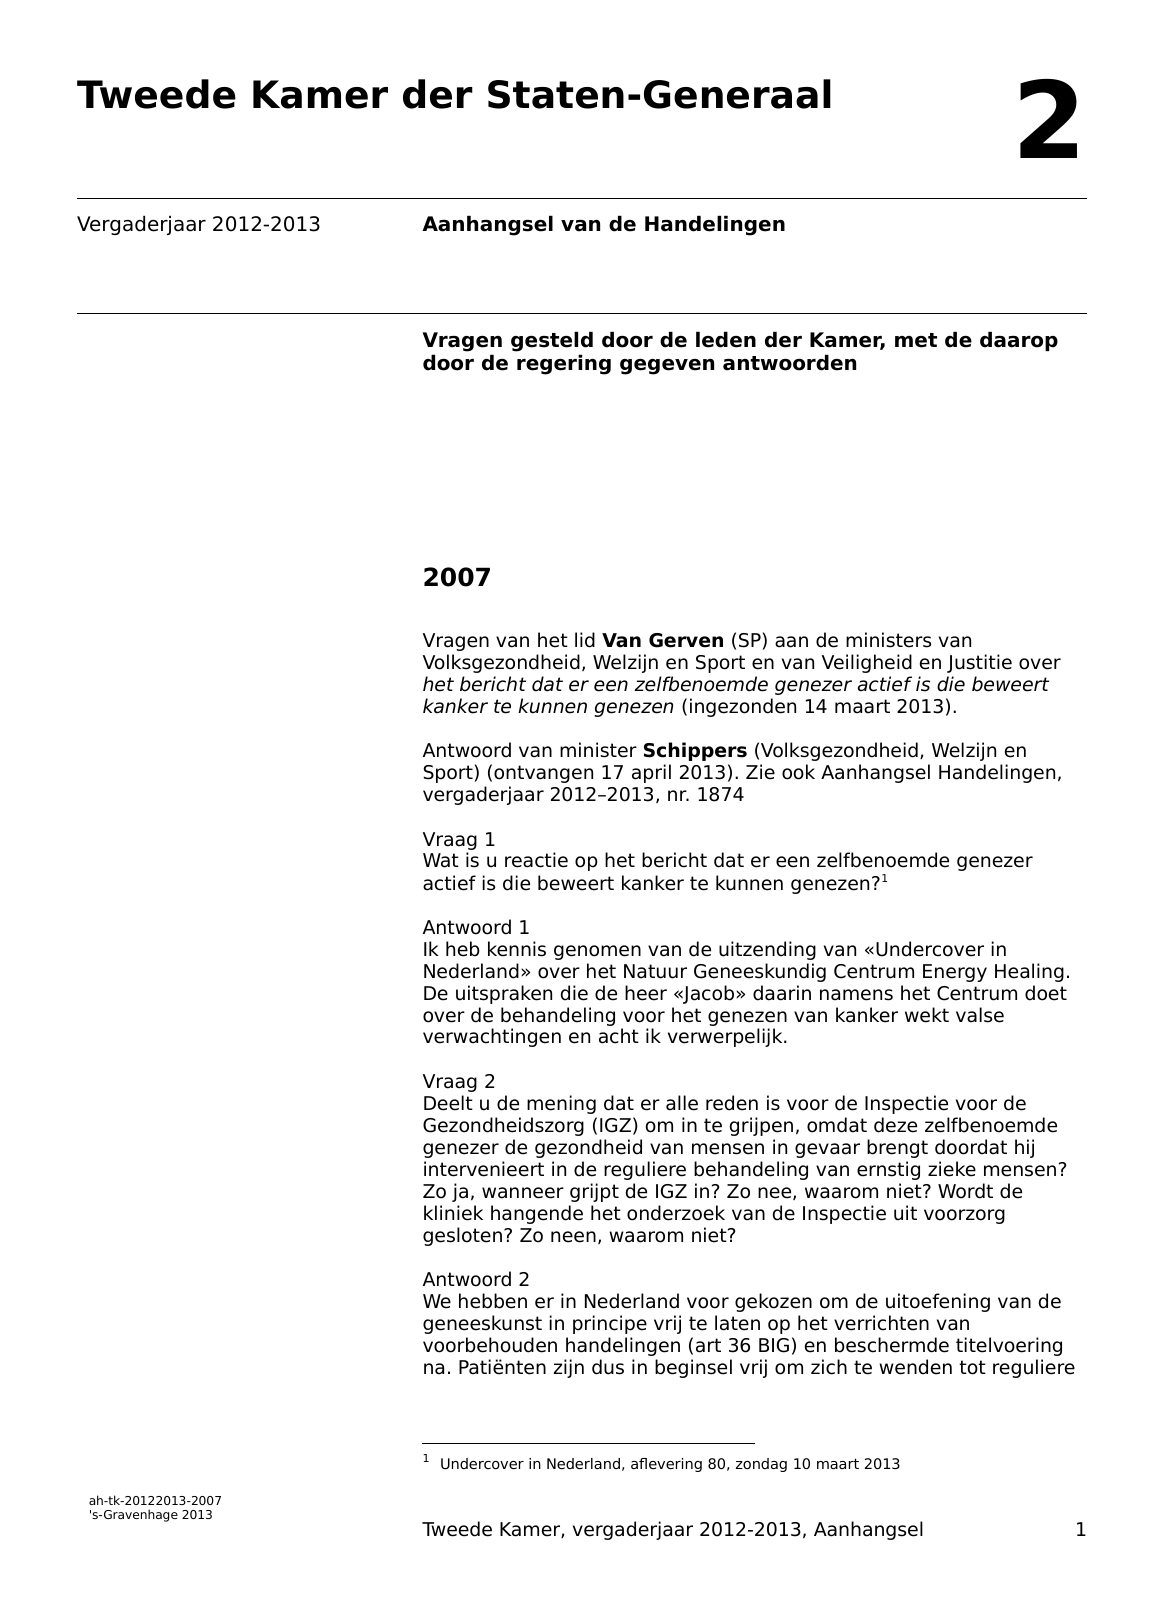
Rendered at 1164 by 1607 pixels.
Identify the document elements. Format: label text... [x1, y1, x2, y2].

table_cell [77, 314, 422, 375]
text 2007 [422, 563, 1087, 592]
text Vraag 2 [422, 1071, 1087, 1093]
table_cell Aanhangsel van de Handelingen [422, 199, 1087, 313]
text Antwoord 1 [422, 917, 1087, 938]
text Wat is u reactie op het bericht dat er een zelfbenoemde genezer actief is die beweert kanker te kunnen genezen? [422, 850, 1087, 894]
table_header Tweede Kamer der Staten-Generaal [77, 59, 886, 198]
text Vraag 1 [422, 828, 1087, 850]
text Antwoord 2 [422, 1269, 1087, 1291]
text 's-Gravenhage 2013 [88, 1508, 323, 1522]
text Vragen van het lid Van Gerven (SP) aan de ministers van Volksgezondheid, Welzijn en Sport en van Veiligheid en Justitie over het bericht dat er een zelfbenoemde genezer actief is die beweert kanker te kunnen genezen (ingezonden 14 maart 2013). [422, 630, 1087, 718]
table_cell Vergaderjaar 2012-2013 [77, 199, 422, 313]
table_cell Vragen gesteld door de leden der Kamer, met de daarop door de regering gegeven antwoorden [422, 314, 1087, 375]
text Deelt u de mening dat er alle reden is voor de Inspectie voor de Gezondheidszorg (IGZ) om in te grijpen, omdat deze zelfbenoemde genezer de gezondheid van mensen in gevaar brengt doordat hij intervenieert in de reguliere behandeling van ernstig zieke mensen? Zo ja, wanneer grijpt de IGZ in? Zo nee, waarom niet? Wordt de kliniek hangende het onderzoek van de Inspectie uit voorzorg gesloten? Zo neen, waarom niet? [422, 1093, 1087, 1246]
text We hebben er in Nederland voor gekozen om de uitoefening van de geneeskunst in principe vrij te laten op het verrichten van voorbehouden handelingen (art 36 BIG) en beschermde titelvoering na. Patiënten zijn dus in beginsel vrij om zich te wenden tot reguliere [422, 1291, 1087, 1378]
text Undercover in Nederland, aflevering 80, zondag 10 maart 2013 [422, 1452, 1087, 1474]
text Ik heb kennis genomen van de uitzending van «Undercover in Nederland» over het Natuur Geneeskundig Centrum Energy Healing. De uitspraken die de heer «Jacob» daarin namens het Centrum doet over de behandeling voor het genezen van kanker wekt valse verwachtingen en acht ik verwerpelijk. [422, 938, 1087, 1048]
table_header 2 [886, 59, 1087, 198]
text ah-tk-20122013-2007 [88, 1494, 323, 1508]
text Antwoord van minister Schippers (Volksgezondheid, Welzijn en Sport) (ontvangen 17 april 2013). Zie ook Aanhangsel Handelingen, vergaderjaar 2012–2013, nr. 1874 [422, 740, 1087, 806]
